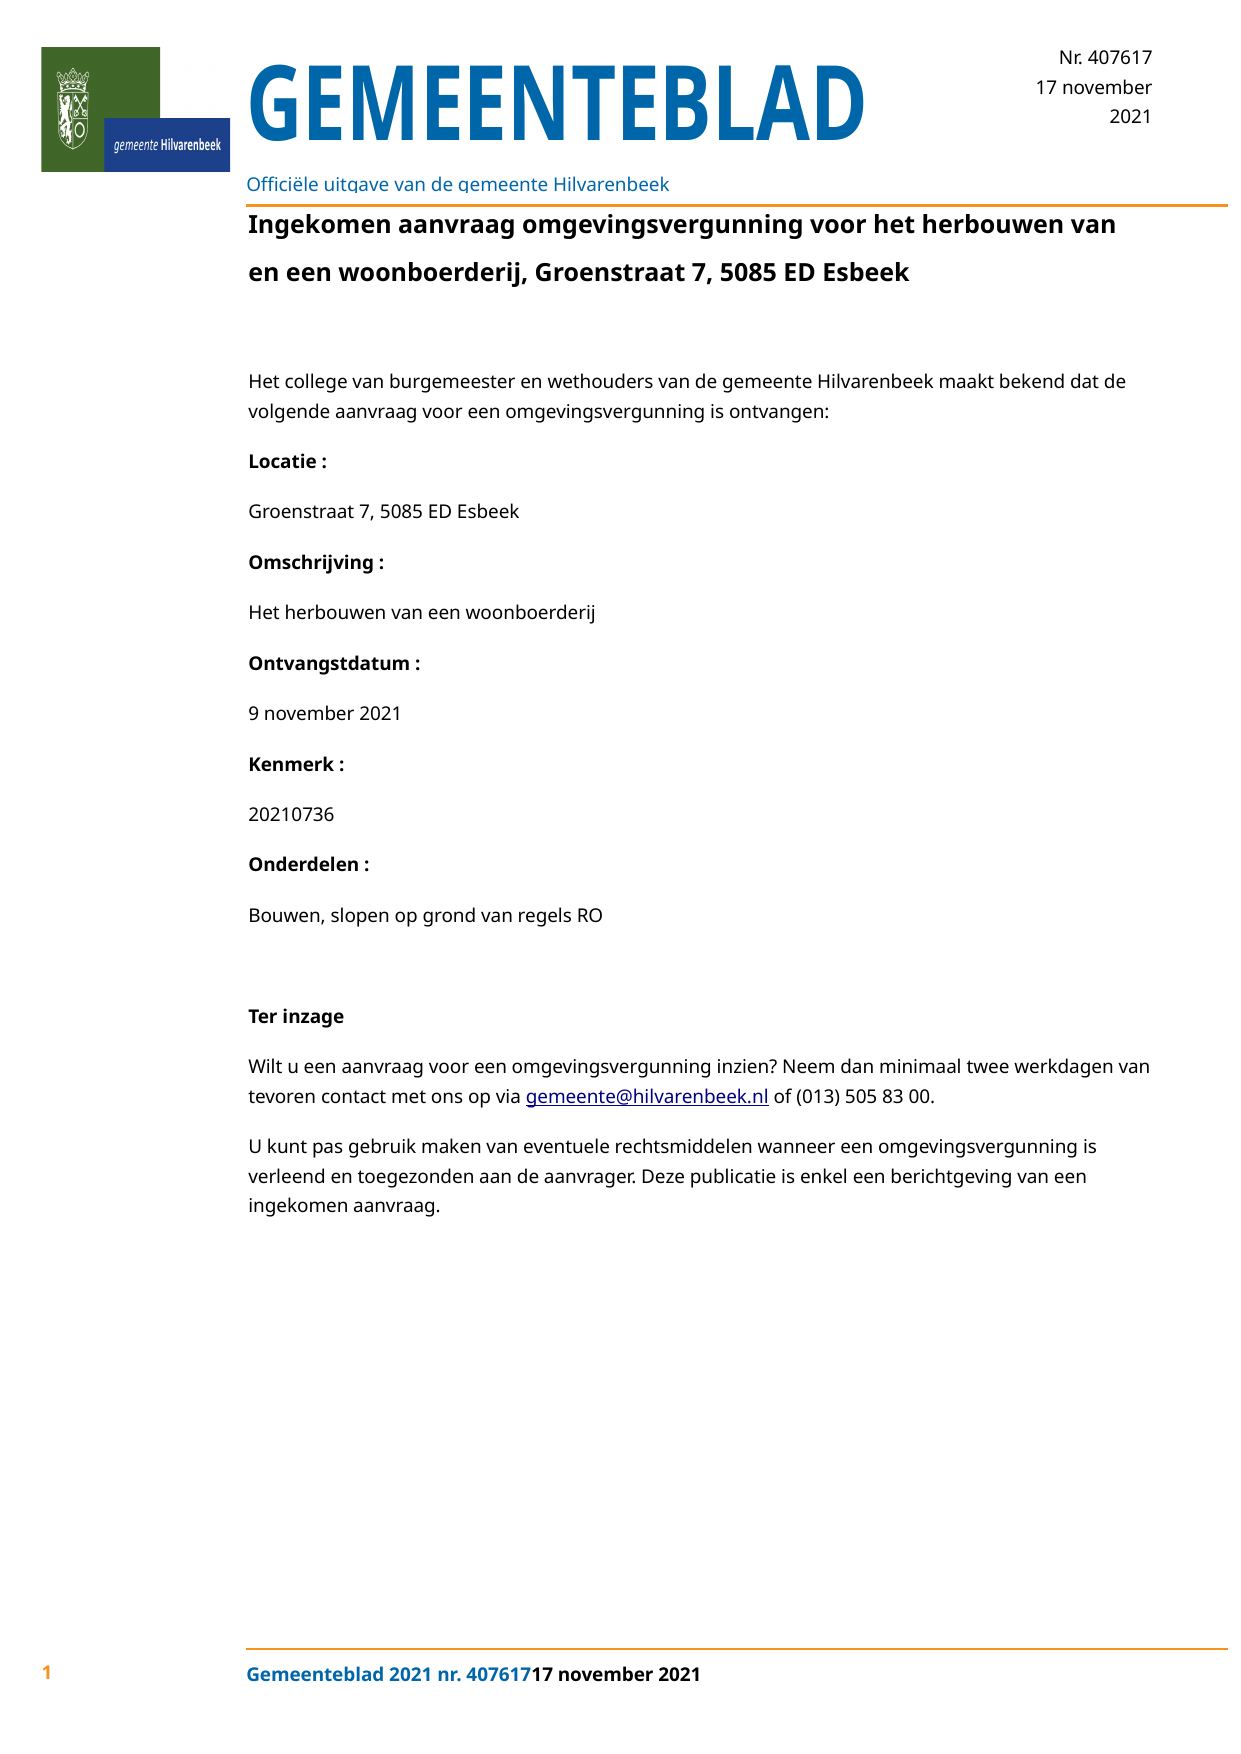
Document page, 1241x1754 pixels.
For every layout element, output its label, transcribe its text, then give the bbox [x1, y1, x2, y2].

text 9 november 2021 [248, 700, 1152, 726]
text Omschrijving : [248, 549, 1152, 575]
text Het college van burgemeester en wethouders van de gemeente Hilvarenbeek maakt bekend dat de volgende aanvraag voor een omgevingsvergunning is ontvangen: [248, 368, 1152, 424]
text 20210736 [248, 801, 1152, 827]
text Ter inzage [248, 1003, 1152, 1029]
text Wilt u een aanvraag voor een omgevingsvergunning inzien? Neem dan minimaal twee werkdagen van tevoren contact met ons op via gemeente@hilvarenbeek.nl of (013) 505 83 00. [248, 1053, 1152, 1109]
text U kunt pas gebruik maken van eventuele rechtsmiddelen wanneer een omgevingsvergunning is verleend en toegezonden aan de aanvrager. Deze publicatie is enkel een berichtgeving van een ingekomen aanvraag. [248, 1133, 1152, 1218]
text Groenstraat 7, 5085 ED Esbeek [248, 499, 1152, 524]
text Locatie : [248, 448, 1152, 474]
text Ingekomen aanvraag omgevingsvergunning voor het herbouwen van en een woonboerderij, Groenstraat 7, 5085 ED Esbeek [248, 207, 1152, 288]
text Kenmerk : [248, 751, 1152, 777]
text Het herbouwen van een woonboerderij [248, 599, 1152, 625]
text Onderdelen : [248, 852, 1152, 877]
picture [41, 47, 231, 172]
text Ontvangstdatum : [248, 650, 1152, 676]
text Bouwen, slopen op grond van regels RO [248, 902, 1152, 928]
